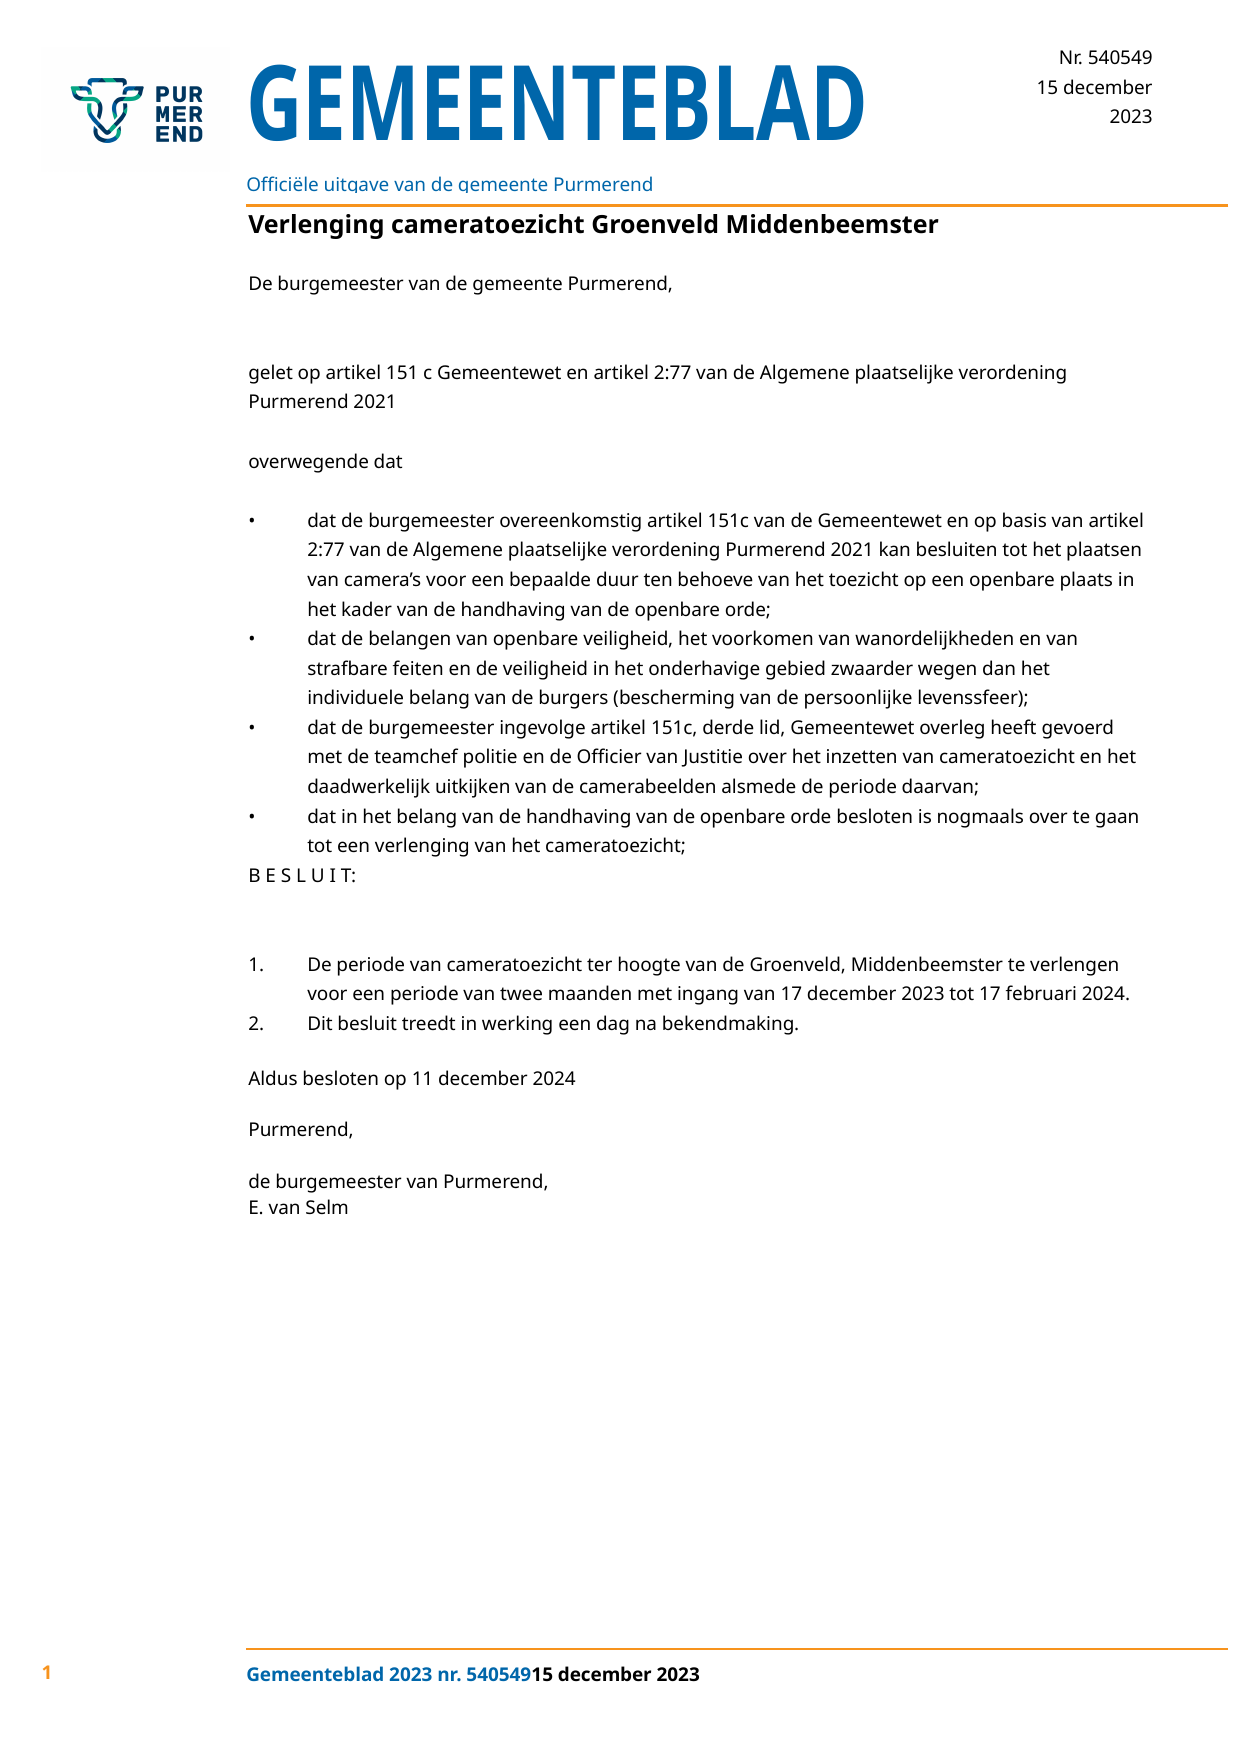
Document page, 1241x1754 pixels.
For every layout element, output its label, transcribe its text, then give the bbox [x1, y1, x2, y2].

list Dit besluit treedt in werking een dag na bekendmaking. [248, 1010, 1152, 1036]
picture [41, 47, 231, 172]
text B E S L U I T: [248, 862, 1152, 888]
list dat in het belang van de handhaving van de openbare orde besloten is nogmaals over te gaan tot een verlenging van het cameratoezicht; [248, 803, 1152, 858]
text Verlenging cameratoezicht Groenveld Middenbeemster [248, 207, 1152, 241]
list dat de belangen van openbare veiligheid, het voorkomen van wanordelijkheden en van strafbare feiten en de veiligheid in het onderhavige gebied zwaarder wegen dan het individuele belang van de burgers (bescherming van de persoonlijke levenssfeer); [248, 625, 1152, 710]
list dat de burgemeester overeenkomstig artikel 151c van de Gemeentewet en op basis van artikel 2:77 van de Algemene plaatselijke verordening Purmerend 2021 kan besluiten tot het plaatsen van camera’s voor een bepaalde duur ten behoeve van het toezicht op een openbare plaats in het kader van de handhaving van de openbare orde; [248, 507, 1152, 621]
list dat de burgemeester ingevolge artikel 151c, derde lid, Gemeentewet overleg heeft gevoerd met de teamchef politie en de Officier van Justitie over het inzetten van cameratoezicht en het daadwerkelijk uitkijken van de camerabeelden alsmede de periode daarvan; [248, 714, 1152, 799]
text E. van Selm [248, 1194, 1152, 1219]
text Aldus besloten op 11 december 2024 [248, 1065, 1152, 1091]
text Purmerend, [248, 1117, 1152, 1142]
text de burgemeester van Purmerend, [248, 1168, 1152, 1194]
text overwegende dat [248, 448, 1152, 473]
text gelet op artikel 151 c Gemeentewet en artikel 2:77 van de Algemene plaatselijke verordening Purmerend 2021 [248, 359, 1152, 414]
list De periode van cameratoezicht ter hoogte van de Groenveld, Middenbeemster te verlengen voor een periode van twee maanden met ingang van 17 december 2023 tot 17 februari 2024. [248, 951, 1152, 1006]
text De burgemeester van de gemeente Purmerend, [248, 270, 1152, 296]
